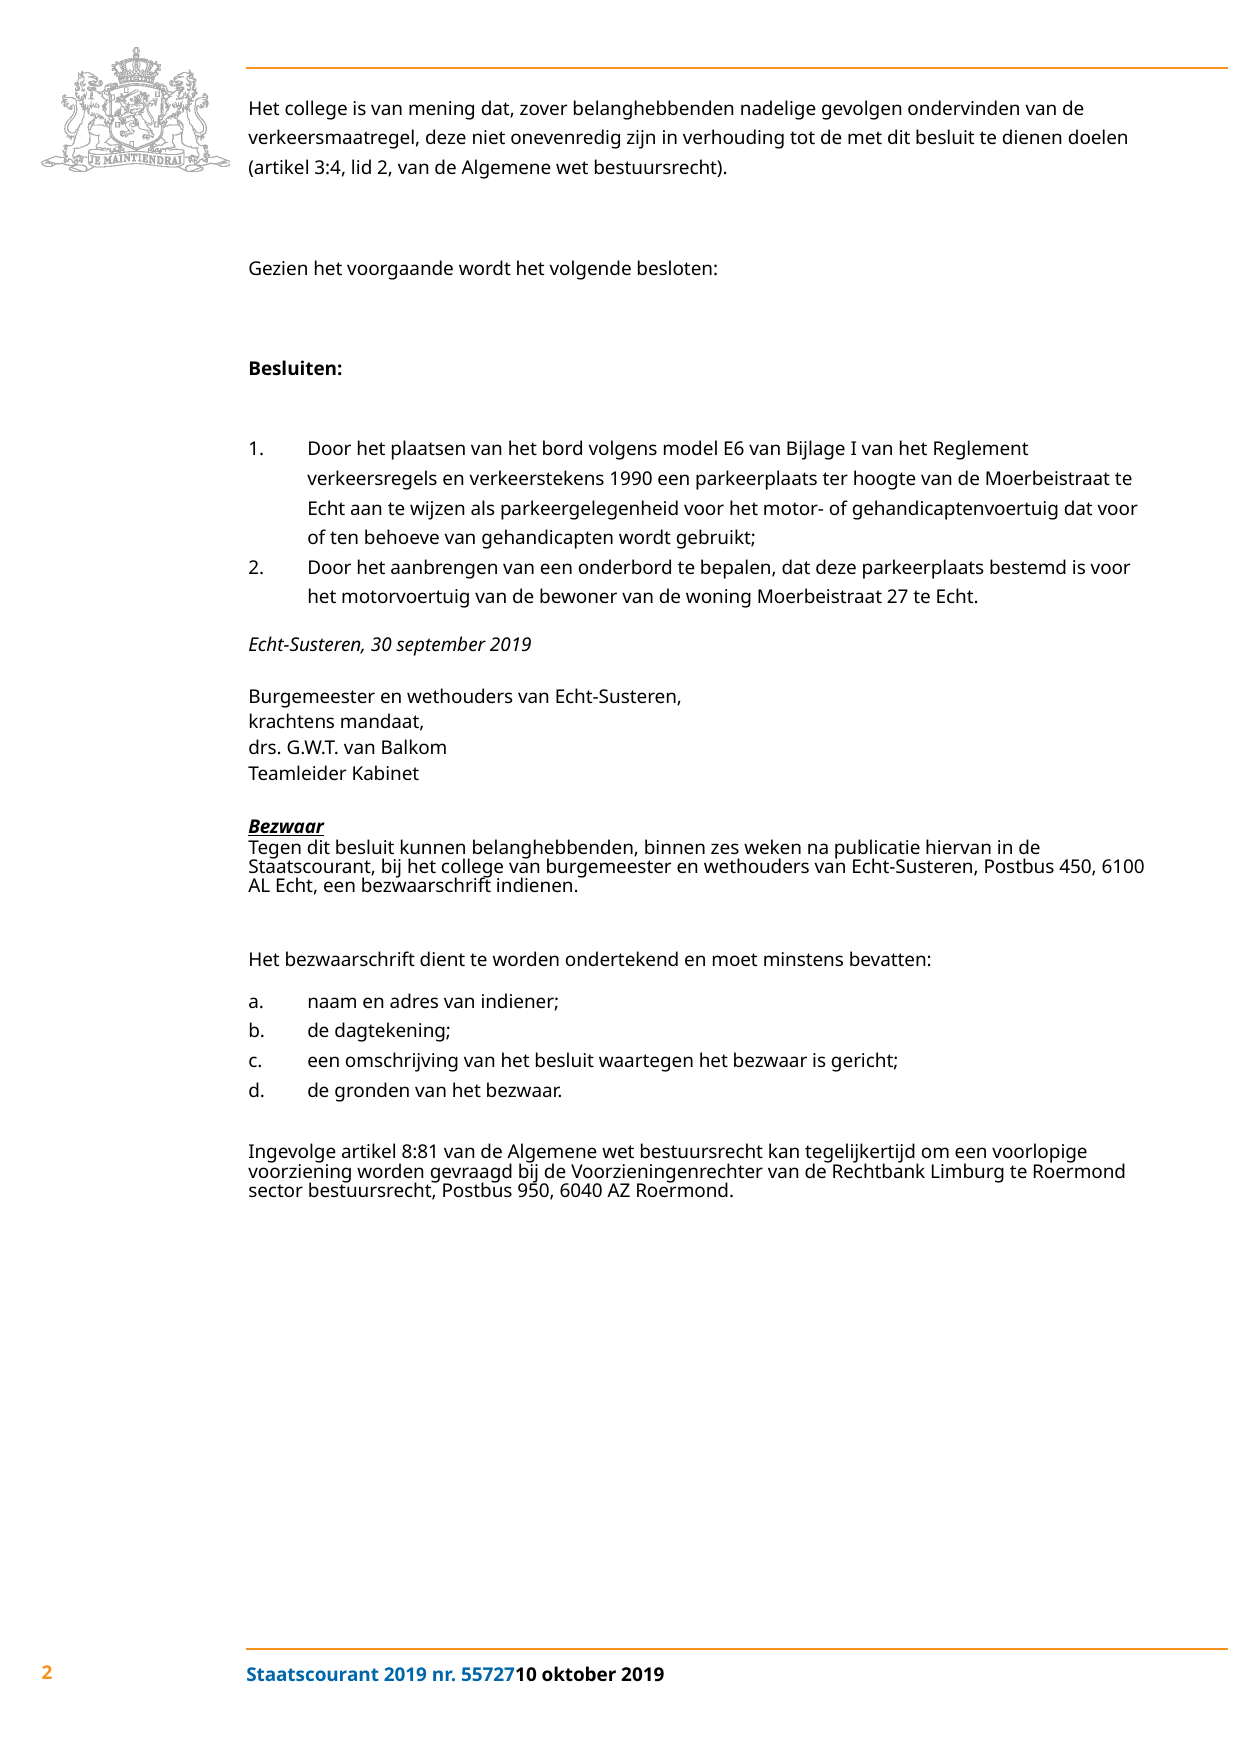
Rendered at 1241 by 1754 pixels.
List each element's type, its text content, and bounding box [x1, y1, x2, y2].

list Door het plaatsen van het bord volgens model E6 van Bijlage I van het Reglement verkeersregels en verkeerstekens 1990 een parkeerplaats ter hoogte van de Moerbeistraat te Echt aan te wijzen als parkeergelegenheid voor het motor- of gehandicaptenvoertuig dat voor of ten behoeve van gehandicapten wordt gebruikt; [248, 436, 1152, 550]
list de dagtekening; [248, 1018, 1152, 1043]
text Bezwaar [248, 813, 1152, 839]
text Ingevolge artikel 8:81 van de Algemene wet bestuursrecht kan tegelijkertijd om een voorlopige voorziening worden gevraagd bij de Voorzieningenrechter van de Rechtbank Limburg te Roermond sector bestuursrecht, Postbus 950, 6040 AZ Roermond. [248, 1143, 1152, 1201]
list naam en adres van indiener; [248, 988, 1152, 1014]
text krachtens mandaat, [248, 708, 1152, 734]
text drs. G.W.T. van Balkom [248, 734, 1152, 760]
text Teamleider Kabinet [248, 760, 1152, 786]
text Burgemeester en wethouders van Echt-Susteren, [248, 683, 1152, 708]
list een omschrijving van het besluit waartegen het bezwaar is gericht; [248, 1047, 1152, 1073]
list Door het aanbrengen van een onderbord te bepalen, dat deze parkeerplaats bestemd is voor het motorvoertuig van de bewoner van de woning Moerbeistraat 27 te Echt. [248, 554, 1152, 609]
picture [41, 47, 231, 172]
text Het college is van mening dat, zover belanghebbenden nadelige gevolgen ondervinden van de verkeersmaatregel, deze niet onevenredig zijn in verhouding tot de met dit besluit te dienen doelen (artikel 3:4, lid 2, van de Algemene wet bestuursrecht). [248, 95, 1152, 180]
text Het bezwaarschrift dient te worden ondertekend en moet minstens bevatten: [248, 951, 1152, 970]
text Tegen dit besluit kunnen belanghebbenden, binnen zes weken na publicatie hiervan in de Staatscourant, bij het college van burgemeester en wethouders van Echt-Susteren, Postbus 450, 6100 AL Echt, een bezwaarschrift indienen. [248, 839, 1152, 896]
text Gezien het voorgaande wordt het volgende besloten: [248, 255, 1152, 281]
text Echt-Susteren, 30 september 2019 [248, 631, 1152, 657]
list de gronden van het bezwaar. [248, 1077, 1152, 1103]
text Besluiten: [248, 356, 1152, 381]
